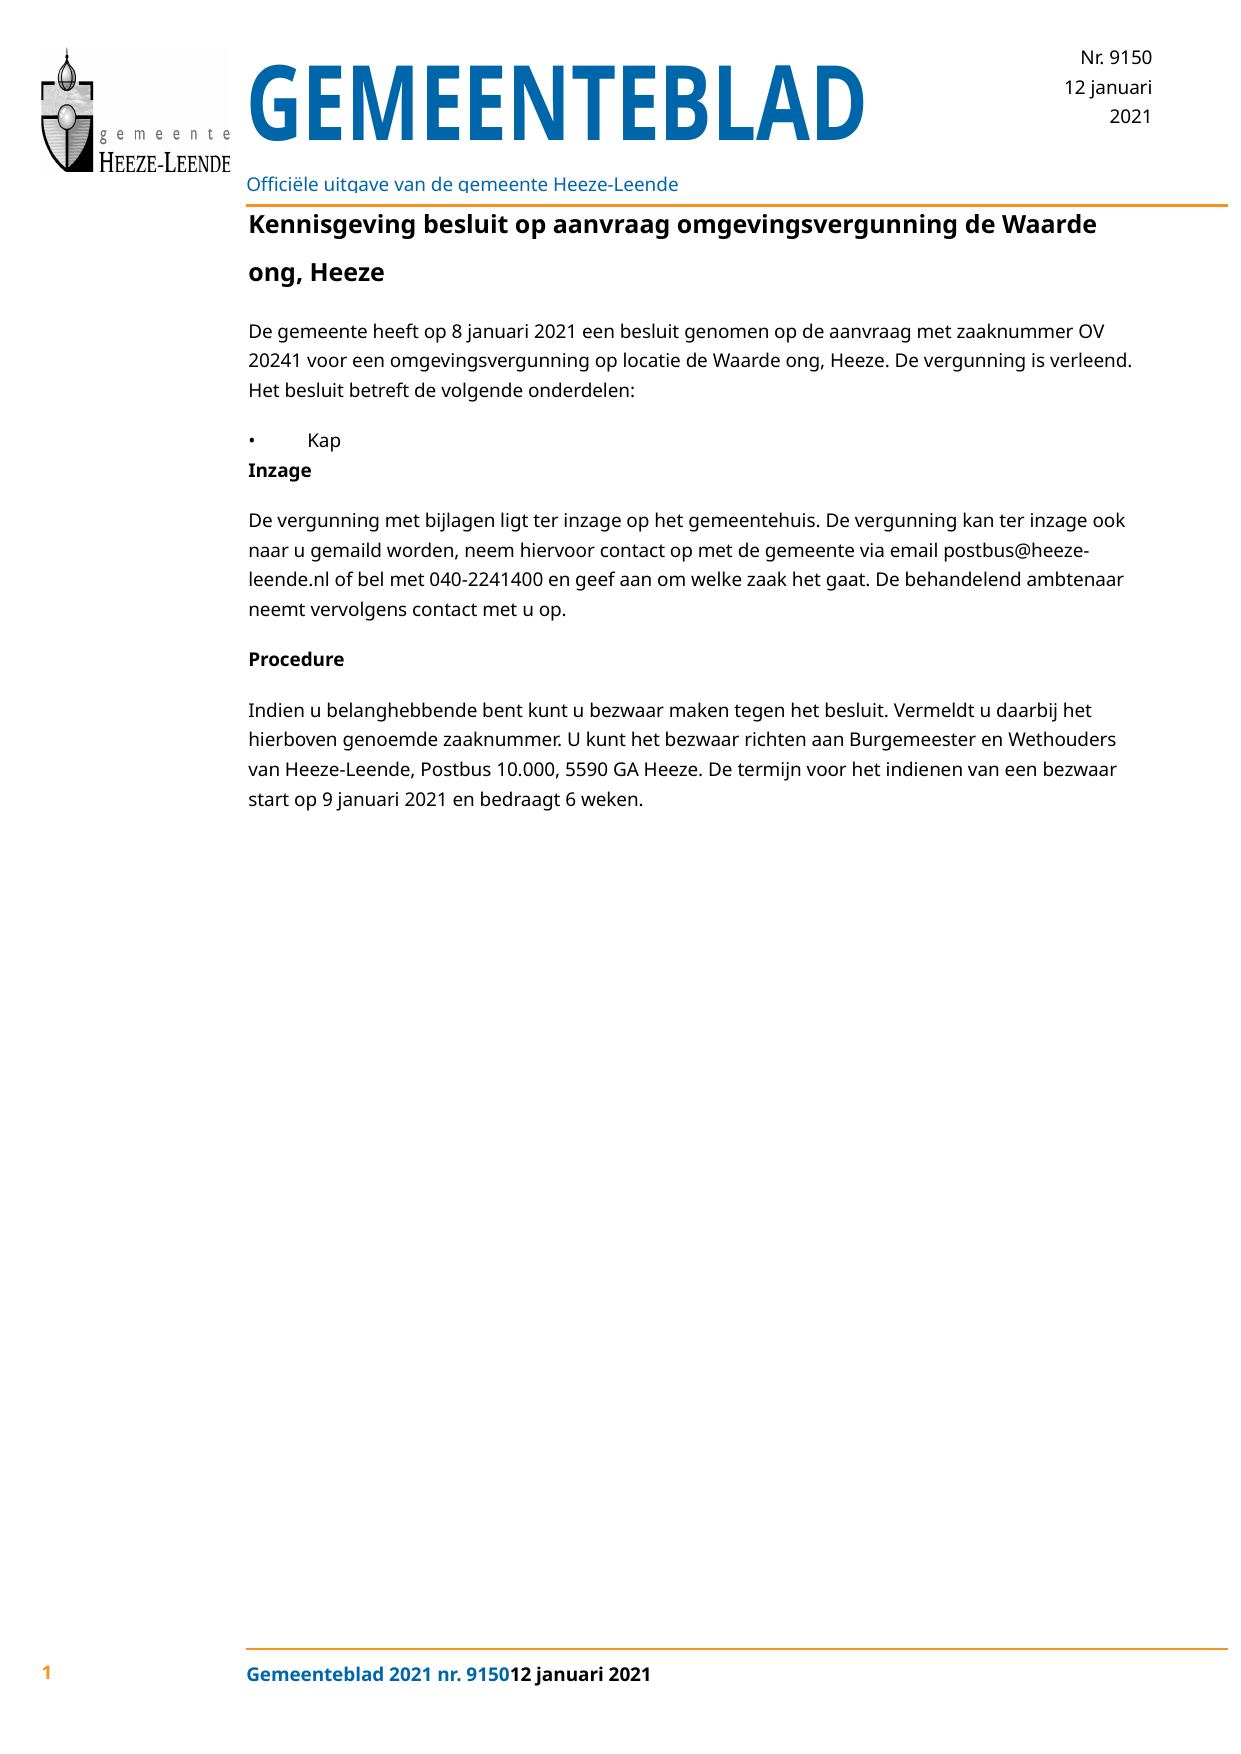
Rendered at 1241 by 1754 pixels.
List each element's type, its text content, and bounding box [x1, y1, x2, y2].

text Indien u belanghebbende bent kunt u bezwaar maken tegen het besluit. Vermeldt u daarbij het hierboven genoemde zaaknummer. U kunt het bezwaar richten aan Burgemeester en Wethouders van Heeze-Leende, Postbus 10.000, 5590 GA Heeze. De termijn voor het indienen van een bezwaar start op 9 januari 2021 en bedraagt 6 weken. [248, 697, 1152, 812]
text De vergunning met bijlagen ligt ter inzage op het gemeentehuis. De vergunning kan ter inzage ook naar u gemaild worden, neem hiervoor contact op met de gemeente via email postbus@heeze-leende.nl of bel met 040-2241400 en geef aan om welke zaak het gaat. De behandelend ambtenaar neemt vervolgens contact met u op. [248, 507, 1152, 622]
picture [41, 47, 231, 172]
text De gemeente heeft op 8 januari 2021 een besluit genomen op de aanvraag met zaaknummer OV 20241 voor een omgevingsvergunning op locatie de Waarde ong, Heeze. De vergunning is verleend. Het besluit betreft de volgende onderdelen: [248, 318, 1152, 403]
text Kennisgeving besluit op aanvraag omgevingsvergunning de Waarde ong, Heeze [248, 207, 1152, 288]
text Inzage [248, 457, 1152, 483]
list Kap [248, 427, 1152, 453]
text Procedure [248, 647, 1152, 672]
